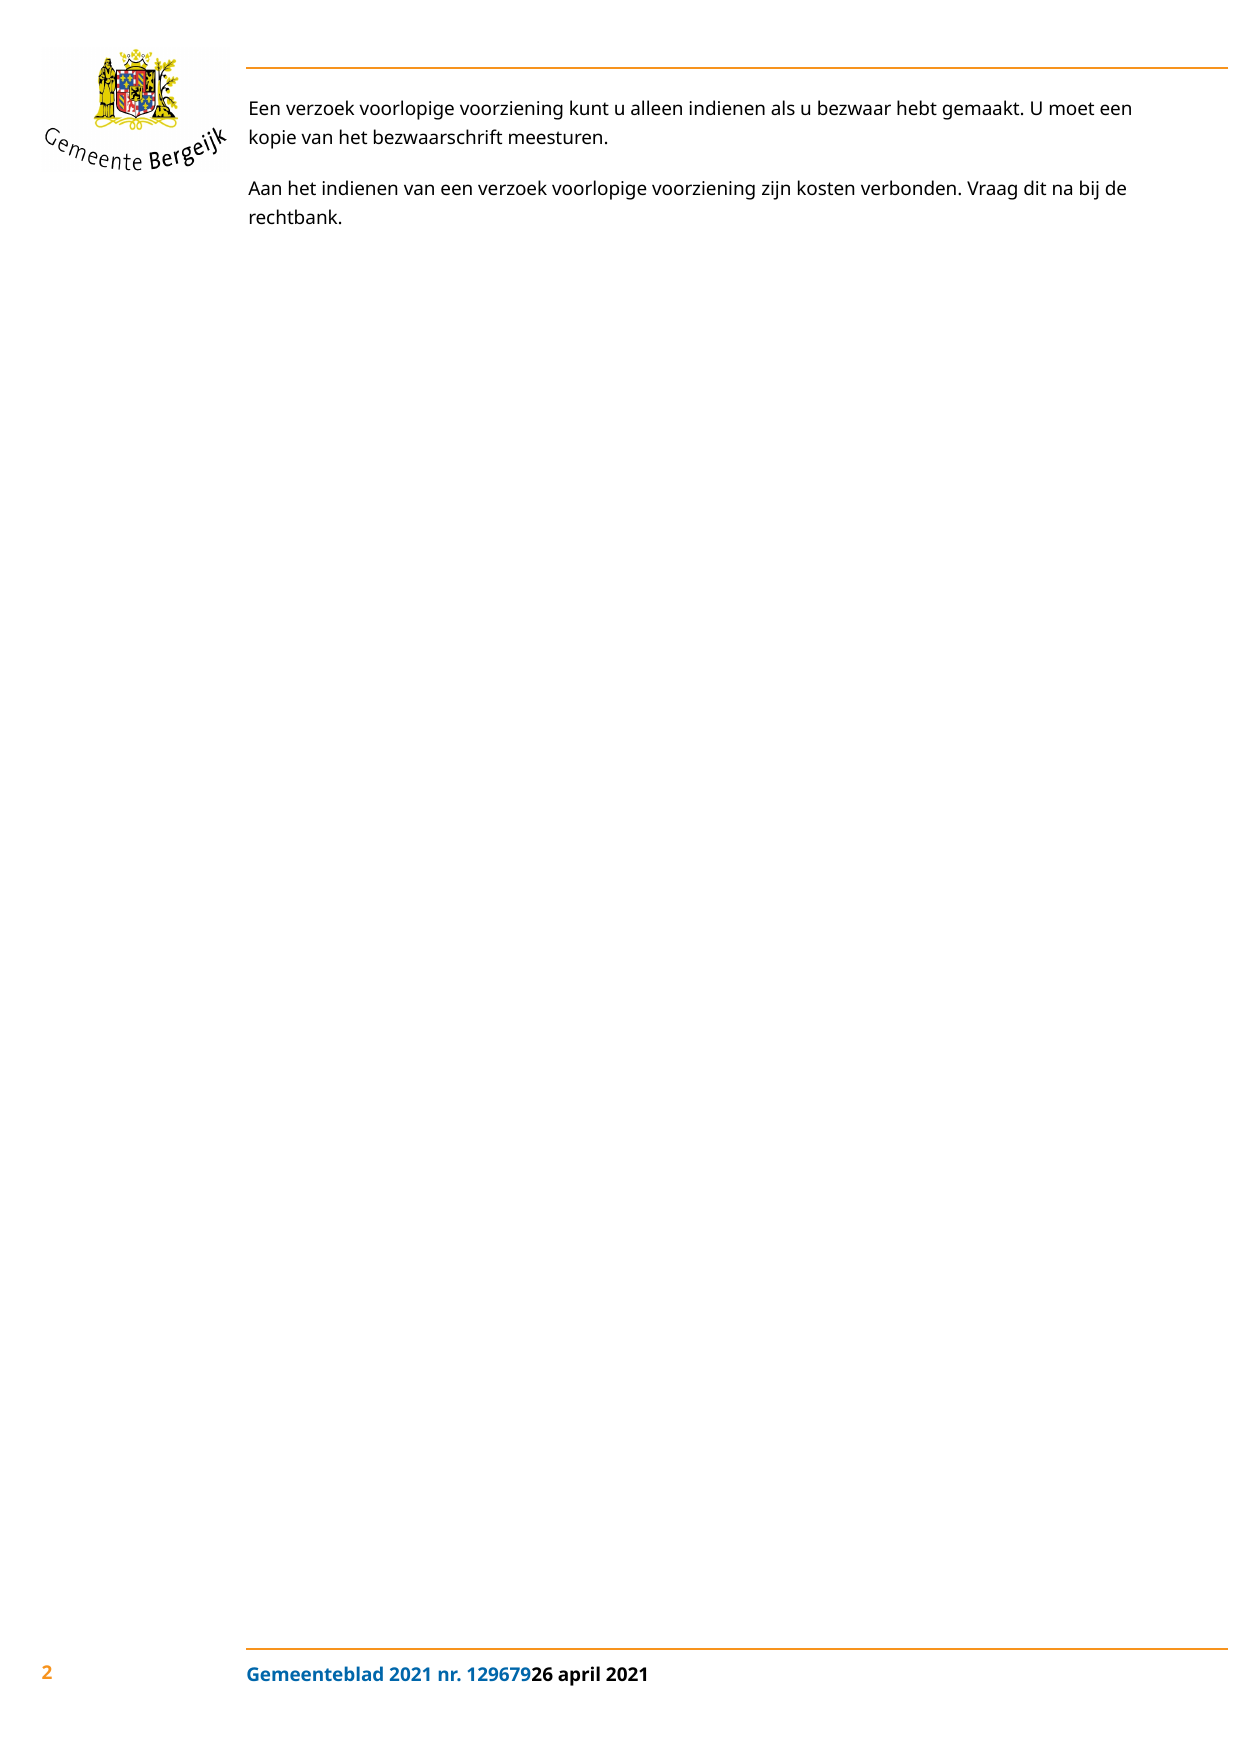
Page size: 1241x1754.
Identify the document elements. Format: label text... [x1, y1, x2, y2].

picture [41, 47, 231, 172]
text Aan het indienen van een verzoek voorlopige voorziening zijn kosten verbonden. Vraag dit na bij de rechtbank. [248, 175, 1152, 230]
text Een verzoek voorlopige voorziening kunt u alleen indienen als u bezwaar hebt gemaakt. U moet een kopie van het bezwaarschrift meesturen. [248, 95, 1152, 150]
